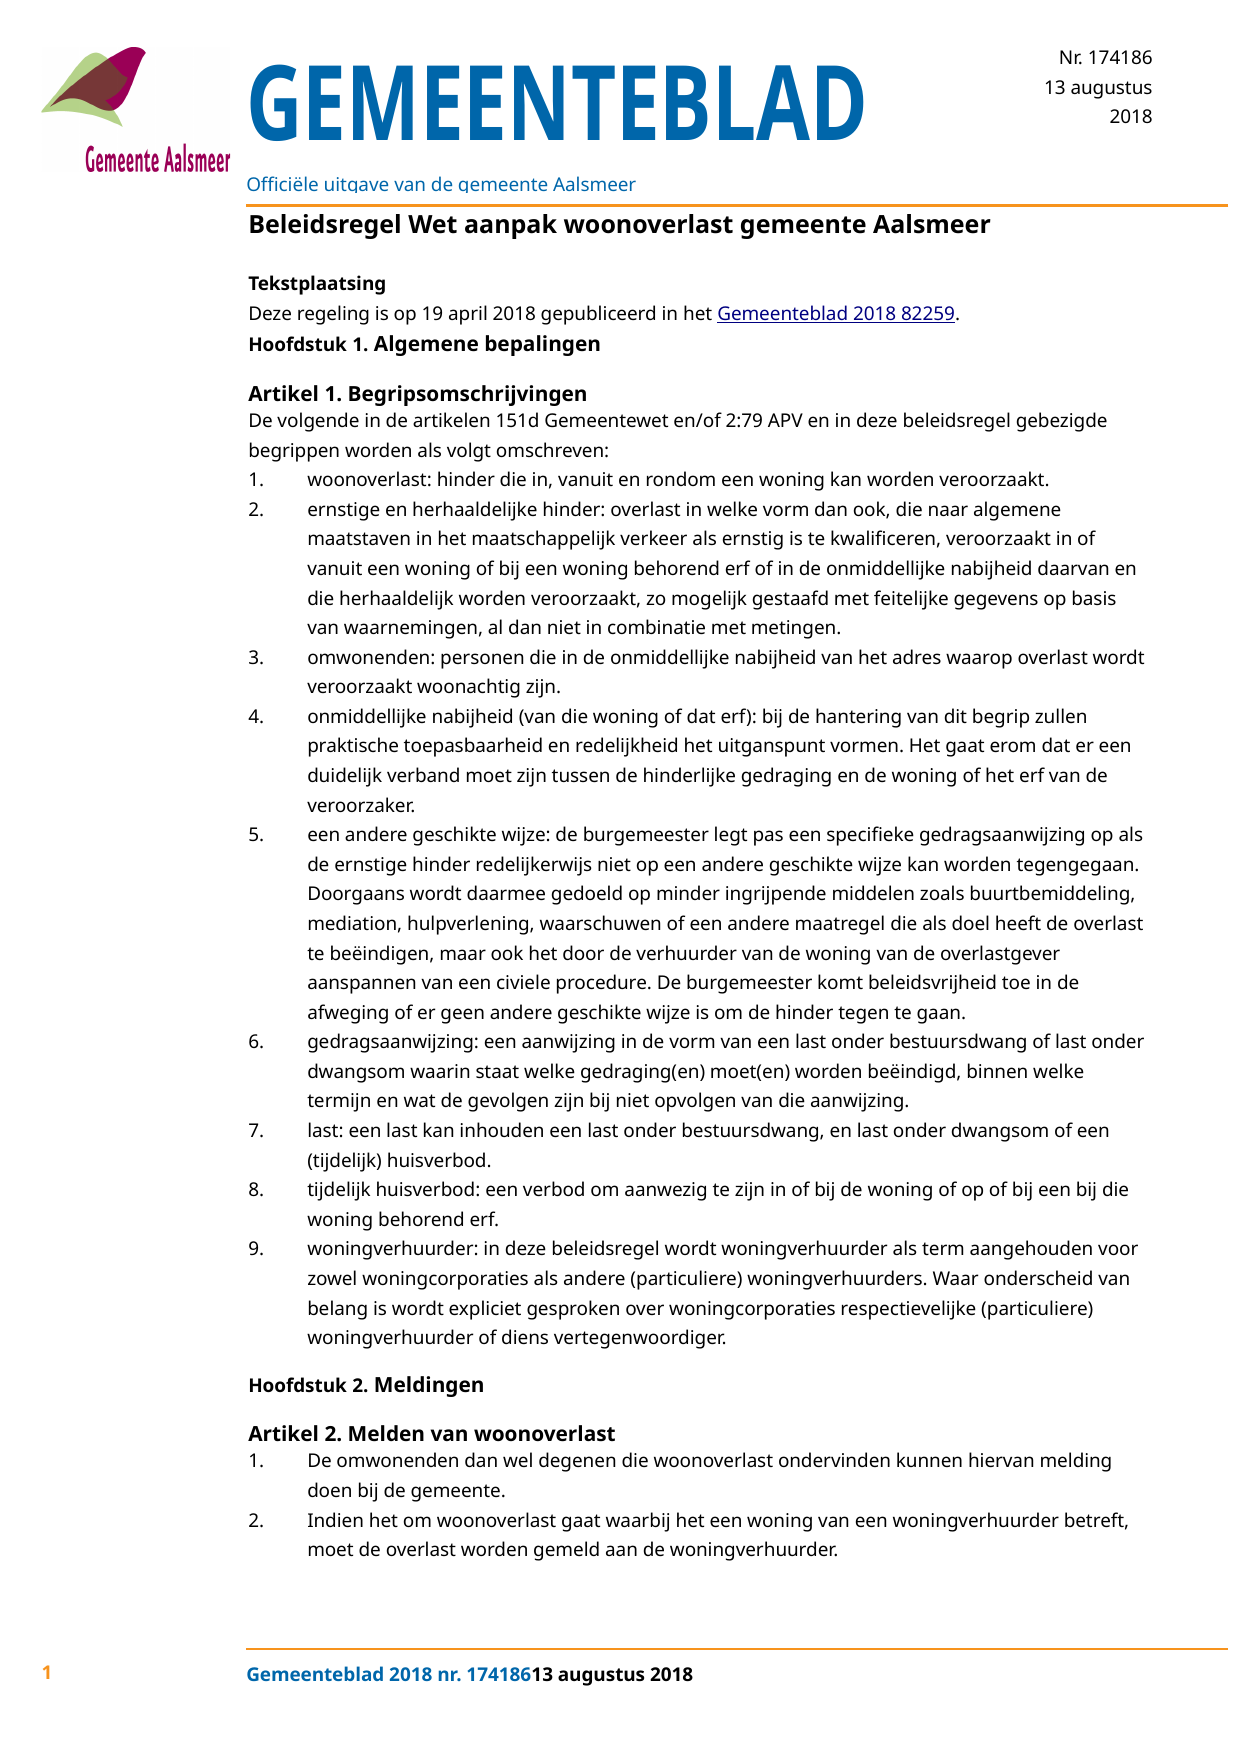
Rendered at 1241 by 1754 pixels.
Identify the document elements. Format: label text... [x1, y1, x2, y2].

list gedragsaanwijzing: een aanwijzing in de vorm van een last onder bestuursdwang of last onder dwangsom waarin staat welke gedraging(en) moet(en) worden beëindigd, binnen welke termijn en wat de gevolgen zijn bij niet opvolgen van die aanwijzing. [248, 1028, 1152, 1113]
text Artikel 2. Melden van woonoverlast [248, 1419, 1152, 1448]
list tijdelijk huisverbod: een verbod om aanwezig te zijn in of bij de woning of op of bij een bij die woning behorend erf. [248, 1176, 1152, 1232]
text De volgende in de artikelen 151d Gemeentewet en/of 2:79 APV en in deze beleidsregel gebezigde begrippen worden als volgt omschreven: [248, 407, 1152, 462]
list onmiddellijke nabijheid (van die woning of dat erf): bij de hantering van dit begrip zullen praktische toepasbaarheid en redelijkheid het uitganspunt vormen. Het gaat erom dat er een duidelijk verband moet zijn tussen de hinderlijke gedraging en de woning of het erf van de veroorzaker. [248, 703, 1152, 817]
text Hoofdstuk 1. Algemene bepalingen [248, 329, 1152, 358]
picture [41, 47, 231, 172]
text Tekstplaatsing [248, 270, 1152, 296]
list woonoverlast: hinder die in, vanuit en rondom een woning kan worden veroorzaakt. [248, 466, 1152, 492]
text Beleidsregel Wet aanpak woonoverlast gemeente Aalsmeer [248, 207, 1152, 241]
list De omwonenden dan wel degenen die woonoverlast ondervinden kunnen hiervan melding doen bij de gemeente. [248, 1448, 1152, 1503]
list omwonenden: personen die in de onmiddellijke nabijheid van het adres waarop overlast wordt veroorzaakt woonachtig zijn. [248, 644, 1152, 699]
list woningverhuurder: in deze beleidsregel wordt woningverhuurder als term aangehouden voor zowel woningcorporaties als andere (particuliere) woningverhuurders. Waar onderscheid van belang is wordt expliciet gesproken over woningcorporaties respectievelijke (particuliere) woningverhuurder of diens vertegenwoordiger. [248, 1236, 1152, 1350]
list ernstige en herhaaldelijke hinder: overlast in welke vorm dan ook, die naar algemene maatstaven in het maatschappelijk verkeer als ernstig is te kwalificeren, veroorzaakt in of vanuit een woning of bij een woning behorend erf of in de onmiddellijke nabijheid daarvan en die herhaaldelijk worden veroorzaakt, zo mogelijk gestaafd met feitelijke gegevens op basis van waarnemingen, al dan niet in combinatie met metingen. [248, 496, 1152, 640]
list Indien het om woonoverlast gaat waarbij het een woning van een woningverhuurder betreft, moet de overlast worden gemeld aan de woningverhuurder. [248, 1507, 1152, 1562]
list een andere geschikte wijze: de burgemeester legt pas een specifieke gedragsaanwijzing op als de ernstige hinder redelijkerwijs niet op een andere geschikte wijze kan worden tegengegaan. Doorgaans wordt daarmee gedoeld op minder ingrijpende middelen zoals buurtbemiddeling, mediation, hulpverlening, waarschuwen of een andere maatregel die als doel heeft de overlast te beëindigen, maar ook het door de verhuurder van de woning van de overlastgever aanspannen van een civiele procedure. De burgemeester komt beleidsvrijheid toe in de afweging of er geen andere geschikte wijze is om de hinder tegen te gaan. [248, 821, 1152, 1024]
text Deze regeling is op 19 april 2018 gepubliceerd in het Gemeenteblad 2018 82259. [248, 300, 1152, 326]
text Hoofdstuk 2. Meldingen [248, 1370, 1152, 1398]
text Artikel 1. Begripsomschrijvingen [248, 379, 1152, 407]
list last: een last kan inhouden een last onder bestuursdwang, en last onder dwangsom of een (tijdelijk) huisverbod. [248, 1117, 1152, 1172]
